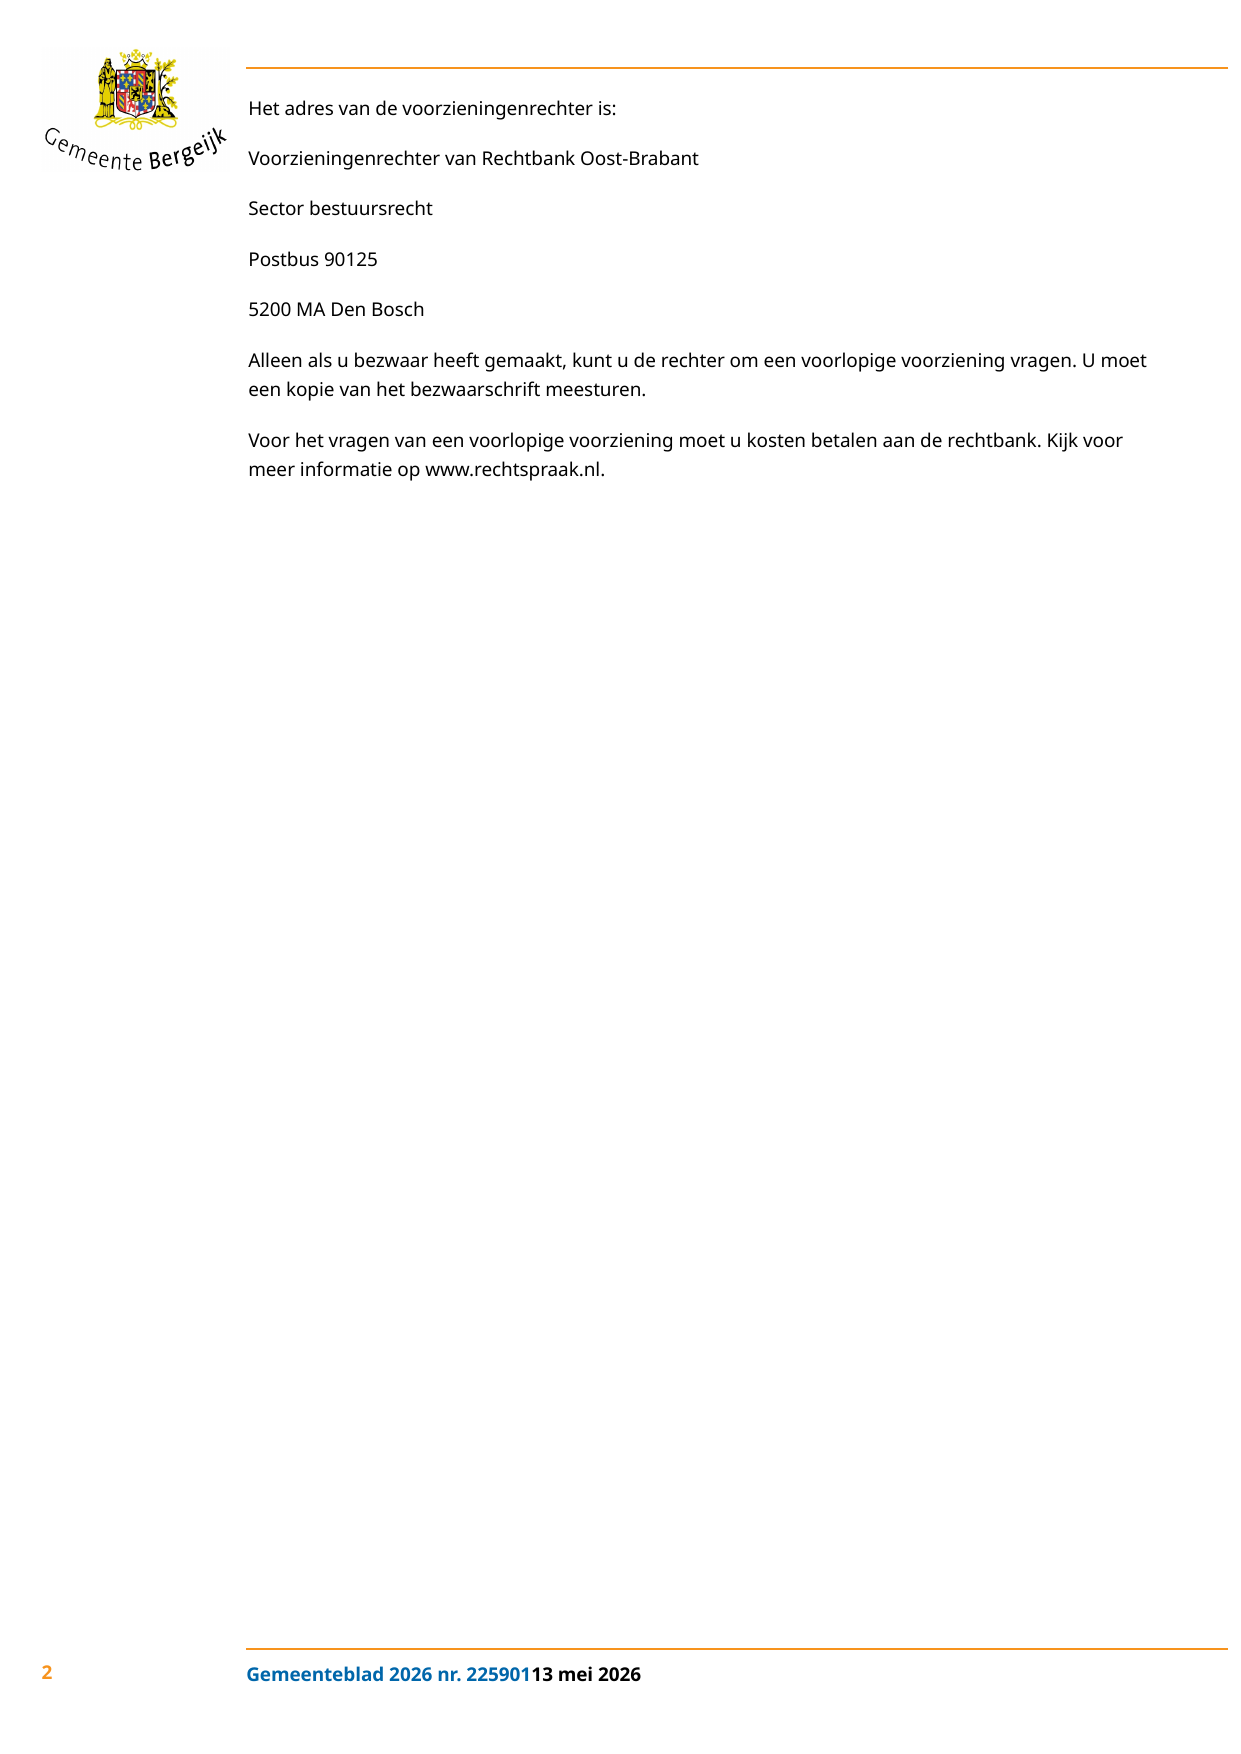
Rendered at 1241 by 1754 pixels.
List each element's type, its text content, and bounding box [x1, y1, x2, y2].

text Alleen als u bezwaar heeft gemaakt, kunt u de rechter om een voorlopige voorziening vragen. U moet een kopie van het bezwaarschrift meesturen. [248, 347, 1152, 402]
text Voorzieningenrechter van Rechtbank Oost-Brabant [248, 145, 1152, 171]
text Sector bestuursrecht [248, 196, 1152, 221]
text 5200 MA Den Bosch [248, 296, 1152, 322]
text Postbus 90125 [248, 246, 1152, 272]
text Het adres van de voorzieningenrechter is: [248, 95, 1152, 121]
picture [41, 47, 231, 172]
text Voor het vragen van een voorlopige voorziening moet u kosten betalen aan de rechtbank. Kijk voor meer informatie op www.rechtspraak.nl. [248, 427, 1152, 482]
